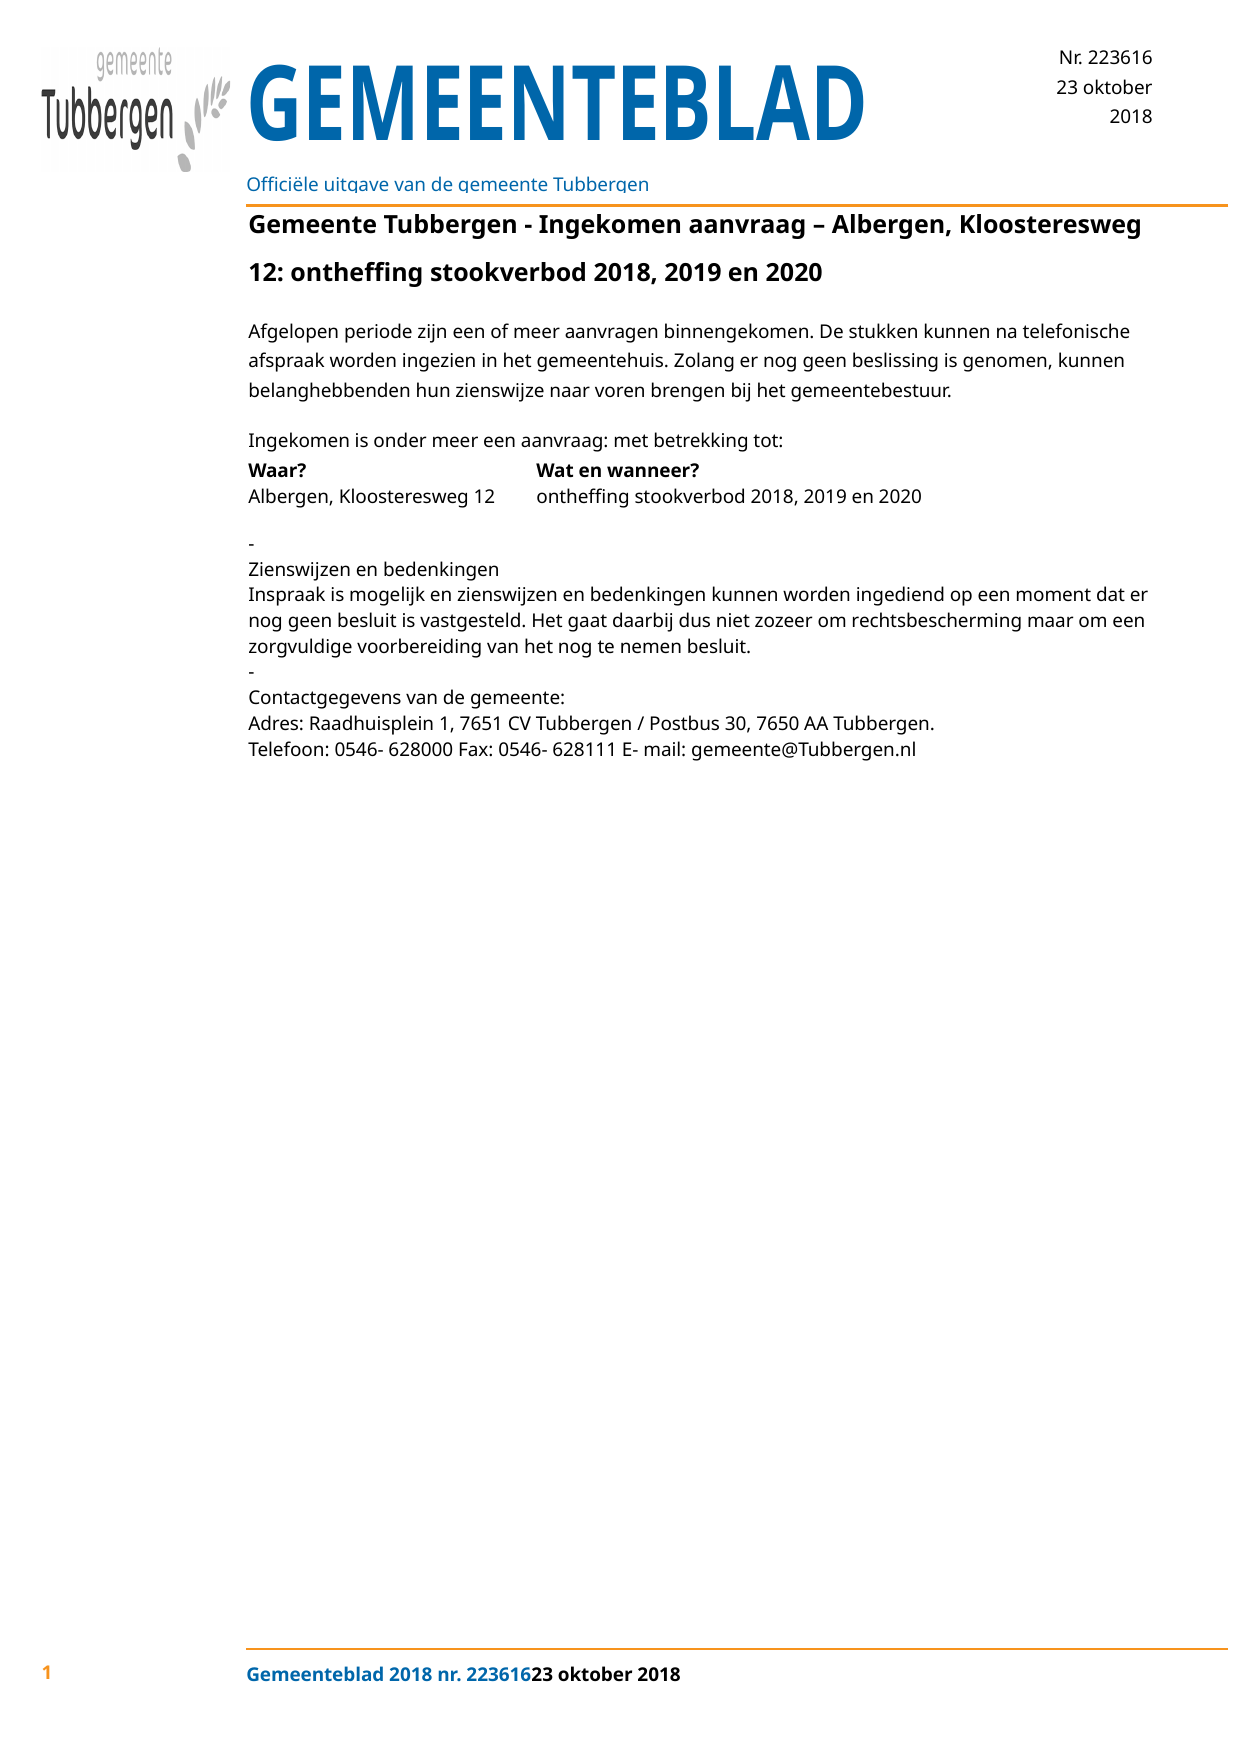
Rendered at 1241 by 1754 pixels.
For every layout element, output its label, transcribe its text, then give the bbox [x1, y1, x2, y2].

table_cell ontheffing stookverbod 2018, 2019 en 2020 [536, 483, 1152, 509]
table_header Waar? [248, 457, 536, 483]
text Contactgegevens van de gemeente: [248, 684, 1152, 710]
picture [41, 47, 231, 172]
text Gemeente Tubbergen - Ingekomen aanvraag – Albergen, Kloosteresweg 12: ontheffing stookverbod 2018, 2019 en 2020 [248, 207, 1152, 288]
text Ingekomen is onder meer een aanvraag: met betrekking tot: [248, 427, 1152, 453]
text Telefoon: 0546- 628000 Fax: 0546- 628111 E- mail: gemeente@Tubbergen.nl [248, 736, 1152, 762]
text Afgelopen periode zijn een of meer aanvragen binnengekomen. De stukken kunnen na telefonische afspraak worden ingezien in het gemeentehuis. Zolang er nog geen beslissing is genomen, kunnen belanghebbenden hun zienswijze naar voren brengen bij het gemeentebestuur. [248, 318, 1152, 403]
text Zienswijzen en bedenkingen [248, 556, 1152, 582]
table_cell Albergen, Kloosteresweg 12 [248, 483, 536, 509]
table_header Wat en wanneer? [536, 457, 972, 483]
text Adres: Raadhuisplein 1, 7651 CV Tubbergen / Postbus 30, 7650 AA Tubbergen. [248, 710, 1152, 736]
text Inspraak is mogelijk en zienswijzen en bedenkingen kunnen worden ingediend op een moment dat er nog geen besluit is vastgesteld. Het gaat daarbij dus niet zozeer om rechtsbescherming maar om een zorgvuldige voorbereiding van het nog te nemen besluit. [248, 582, 1152, 659]
text - [248, 530, 1152, 556]
text - [248, 659, 1152, 684]
